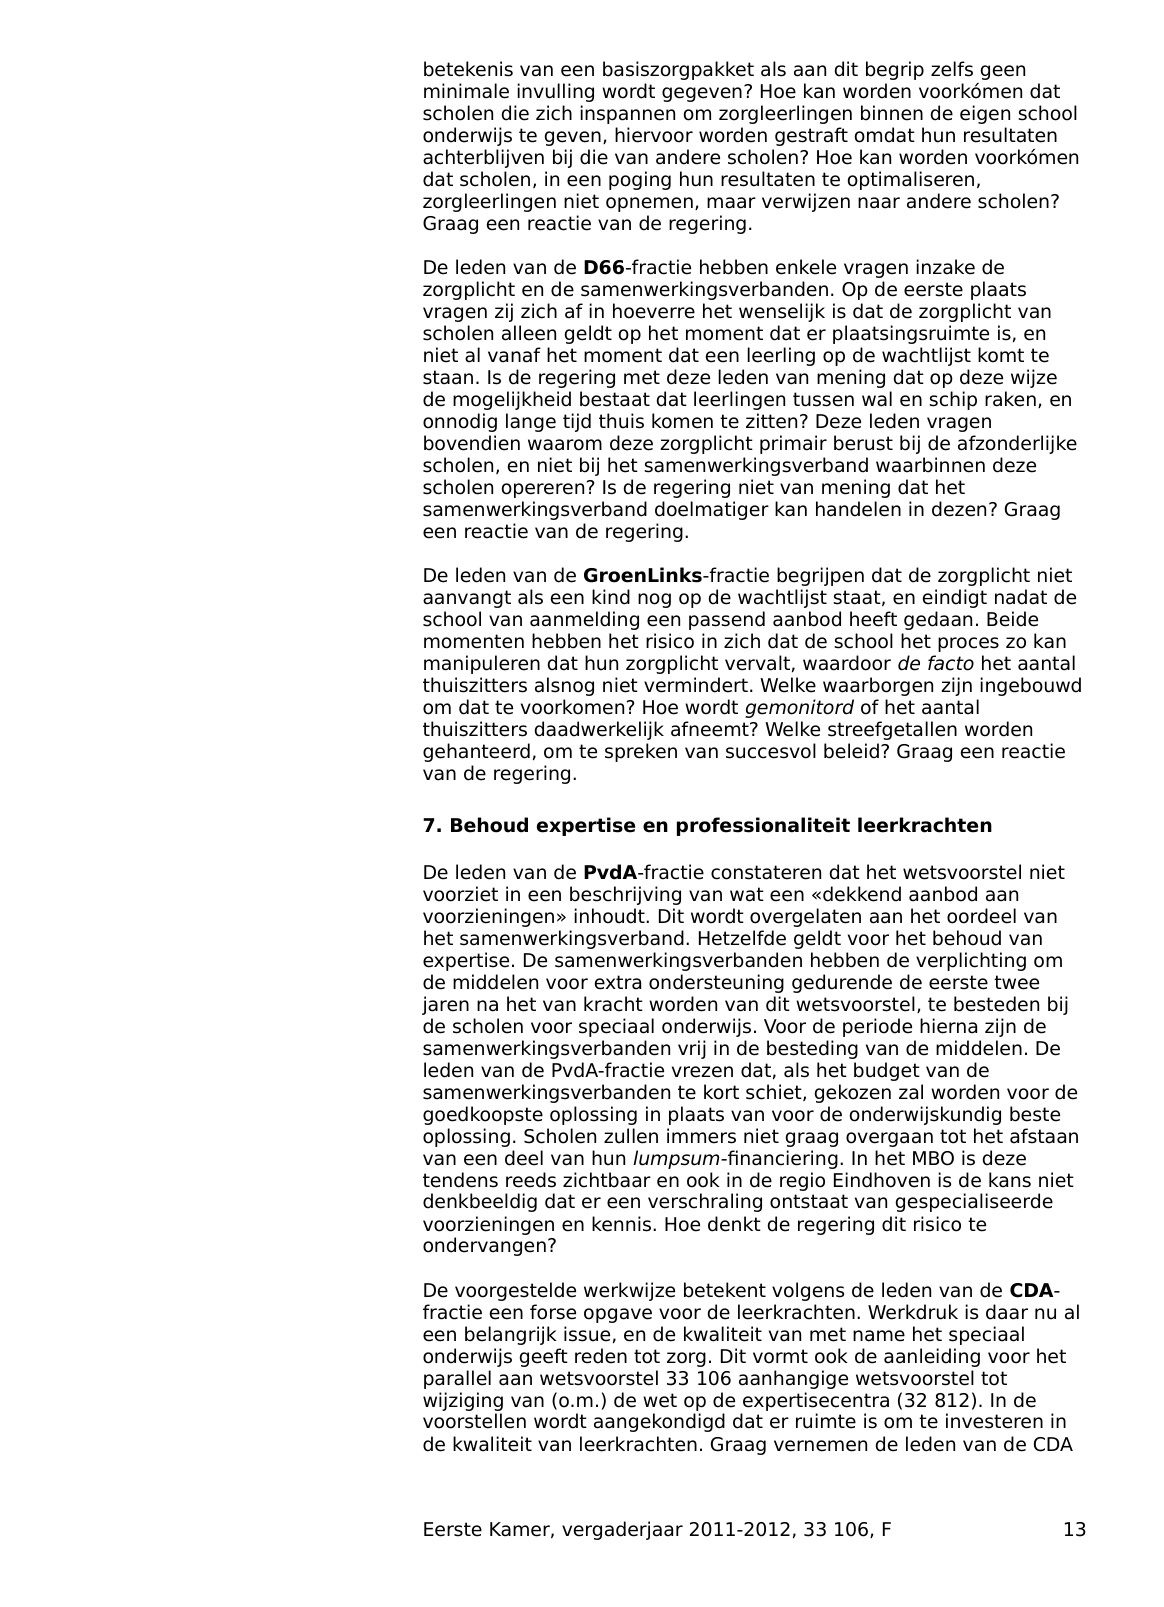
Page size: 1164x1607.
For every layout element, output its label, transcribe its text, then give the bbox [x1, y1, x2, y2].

text betekenis van een basiszorgpakket als aan dit begrip zelfs geen minimale invulling wordt gegeven? Hoe kan worden voorkómen dat scholen die zich inspannen om zorgleerlingen binnen de eigen school onderwijs te geven, hiervoor worden gestraft omdat hun resultaten achterblijven bij die van andere scholen? Hoe kan worden voorkómen dat scholen, in een poging hun resultaten te optimaliseren, zorgleerlingen niet opnemen, maar verwijzen naar andere scholen? Graag een reactie van de regering. [422, 59, 1087, 235]
text De voorgestelde werkwijze betekent volgens de leden van de CDA-fractie een forse opgave voor de leerkrachten. Werkdruk is daar nu al een belangrijk issue, en de kwaliteit van met name het speciaal onderwijs geeft reden tot zorg. Dit vormt ook de aanleiding voor het parallel aan wetsvoorstel 33 106 aanhangige wetsvoorstel tot wijziging van (o.m.) de wet op de expertisecentra (32 812). In de voorstellen wordt aangekondigd dat er ruimte is om te investeren in de kwaliteit van leerkrachten. Graag vernemen de leden van de CDA [422, 1279, 1087, 1455]
text De leden van de PvdA-fractie constateren dat het wetsvoorstel niet voorziet in een beschrijving van wat een «dekkend aanbod aan voorzieningen» inhoudt. Dit wordt overgelaten aan het oordeel van het samenwerkingsverband. Hetzelfde geldt voor het behoud van expertise. De samenwerkingsverbanden hebben de verplichting om de middelen voor extra ondersteuning gedurende de eerste twee jaren na het van kracht worden van dit wetsvoorstel, te besteden bij de scholen voor speciaal onderwijs. Voor de periode hierna zijn de samenwerkingsverbanden vrij in de besteding van de middelen. De leden van de PvdA-fractie vrezen dat, als het budget van de samenwerkingsverbanden te kort schiet, gekozen zal worden voor de goedkoopste oplossing in plaats van voor de onderwijskundig beste oplossing. Scholen zullen immers niet graag overgaan tot het afstaan van een deel van hun lumpsum-financiering. In het MBO is deze tendens reeds zichtbaar en ook in de regio Eindhoven is de kans niet denkbeeldig dat er een verschraling ontstaat van gespecialiseerde voorzieningen en kennis. Hoe denkt de regering dit risico te ondervangen? [422, 862, 1087, 1257]
subtitle 7. Behoud expertise en professionaliteit leerkrachten [422, 815, 1087, 837]
text De leden van de GroenLinks-fractie begrijpen dat de zorgplicht niet aanvangt als een kind nog op de wachtlijst staat, en eindigt nadat de school van aanmelding een passend aanbod heeft gedaan. Beide momenten hebben het risico in zich dat de school het proces zo kan manipuleren dat hun zorgplicht vervalt, waardoor de facto het aantal thuiszitters alsnog niet vermindert. Welke waarborgen zijn ingebouwd om dat te voorkomen? Hoe wordt gemonitord of het aantal thuiszitters daadwerkelijk afneemt? Welke streefgetallen worden gehanteerd, om te spreken van succesvol beleid? Graag een reactie van de regering. [422, 565, 1087, 785]
text De leden van de D66-fractie hebben enkele vragen inzake de zorgplicht en de samenwerkingsverbanden. Op de eerste plaats vragen zij zich af in hoeverre het wenselijk is dat de zorgplicht van scholen alleen geldt op het moment dat er plaatsingsruimte is, en niet al vanaf het moment dat een leerling op de wachtlijst komt te staan. Is de regering met deze leden van mening dat op deze wijze de mogelijkheid bestaat dat leerlingen tussen wal en schip raken, en onnodig lange tijd thuis komen te zitten? Deze leden vragen bovendien waarom deze zorgplicht primair berust bij de afzonderlijke scholen, en niet bij het samenwerkingsverband waarbinnen deze scholen opereren? Is de regering niet van mening dat het samenwerkingsverband doelmatiger kan handelen in dezen? Graag een reactie van de regering. [422, 257, 1087, 543]
